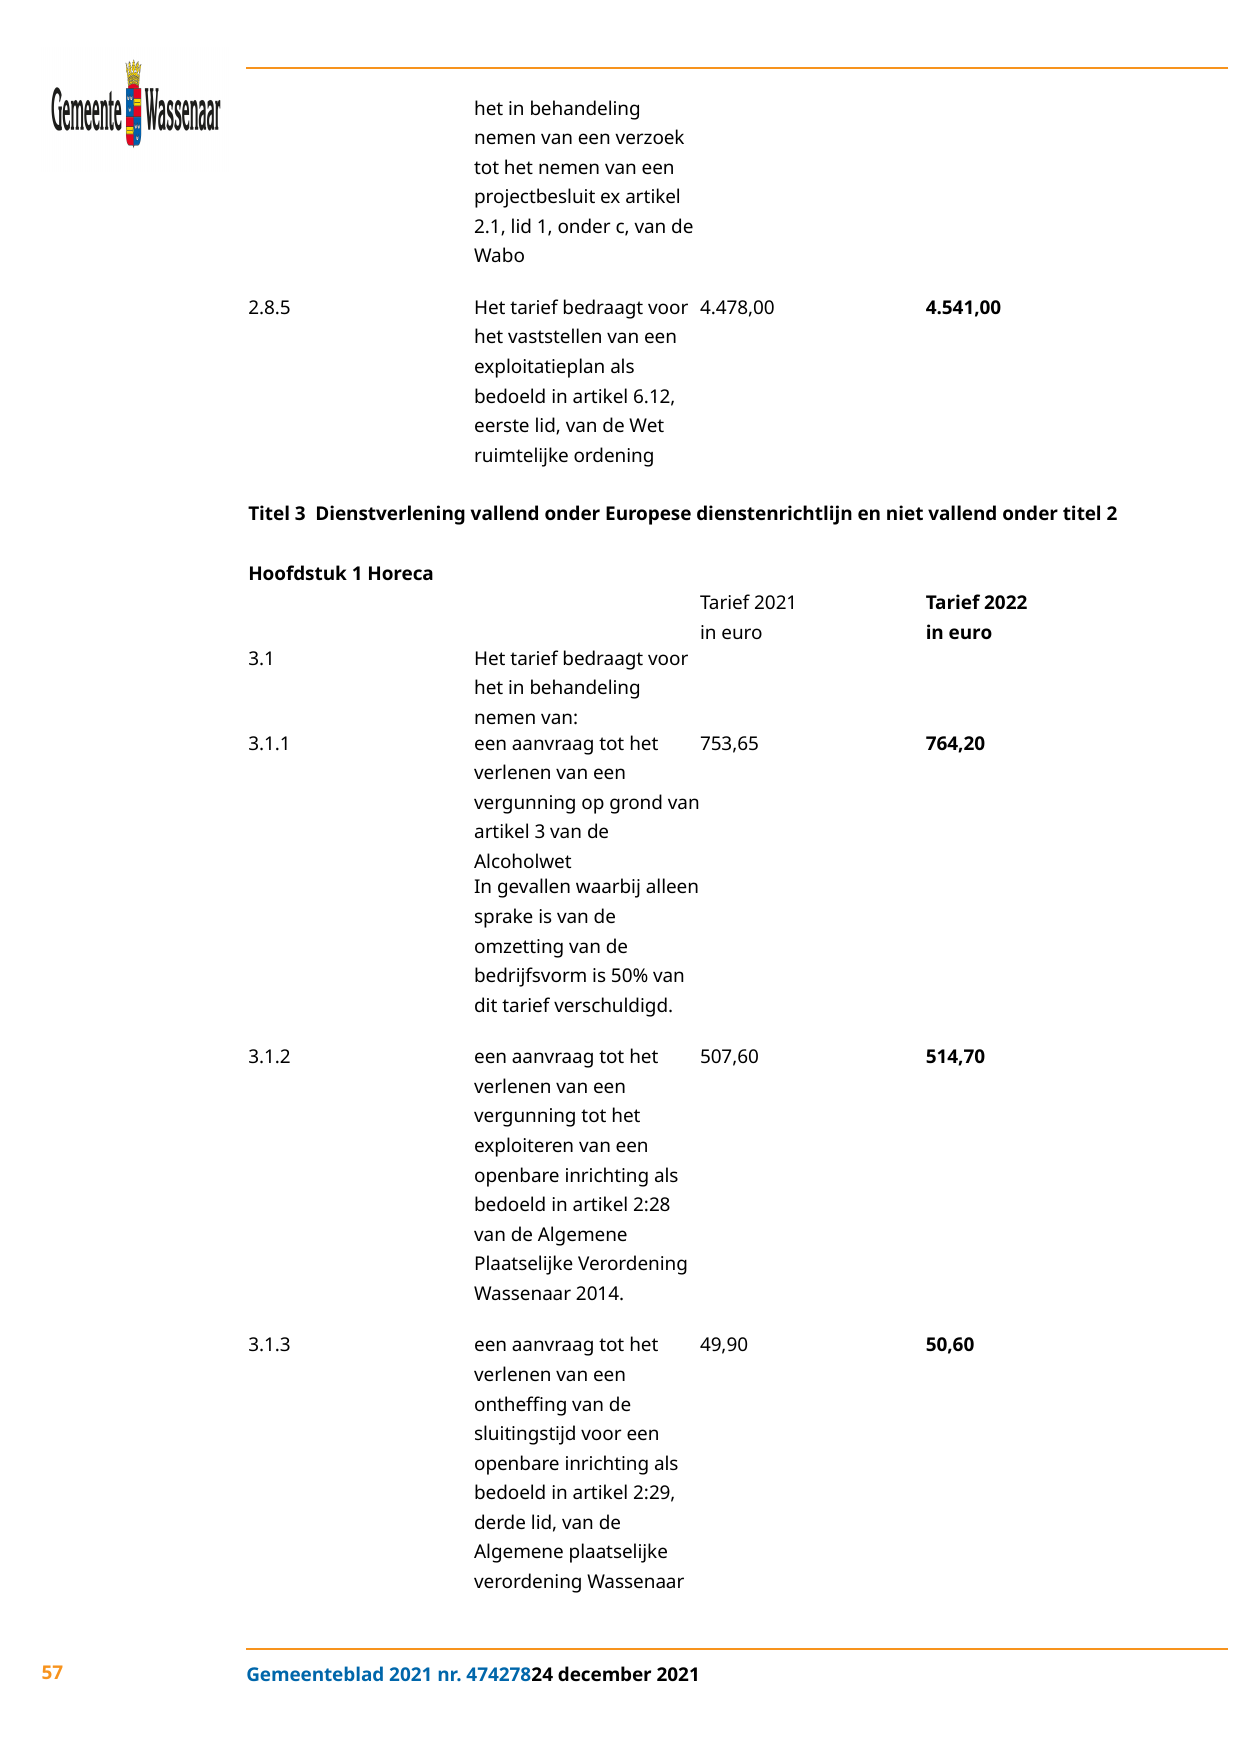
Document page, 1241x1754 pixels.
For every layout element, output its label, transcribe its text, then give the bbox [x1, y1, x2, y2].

table_cell [700, 874, 926, 1018]
table_cell [248, 95, 474, 268]
table_cell [248, 1018, 474, 1043]
table_cell Het tarief bedraagt voor het in behandeling nemen van: [474, 645, 700, 730]
table_cell [248, 874, 474, 1018]
table_cell een aanvraag tot het verlenen van een vergunning op grond van artikel 3 van de Alcoholwet [474, 730, 700, 874]
table_cell 4.541,00 [926, 294, 1152, 468]
table_cell [700, 269, 926, 294]
picture [41, 47, 231, 172]
table_cell 753,65 [700, 730, 926, 874]
text Titel 3 Dienstverlening vallend onder Europese dienstenrichtlijn en niet vallend onder titel 2 [248, 501, 1152, 526]
table_header [474, 590, 700, 645]
table_cell [474, 1018, 700, 1043]
table_header [248, 590, 474, 645]
table_cell 514,70 [926, 1044, 1152, 1306]
table_cell een aanvraag tot het verlenen van een vergunning tot het exploiteren van een openbare inrichting als bedoeld in artikel 2:28 van de Algemene Plaatselijke Verordening Wassenaar 2014. [474, 1044, 700, 1306]
table_cell een aanvraag tot het verlenen van een ontheffing van de sluitingstijd voor een openbare inrichting als bedoeld in artikel 2:29, derde lid, van de Algemene plaatselijke verordening Wassenaar [474, 1332, 700, 1594]
text Hoofdstuk 1 Horeca [248, 560, 1152, 586]
table_cell [926, 874, 1152, 1018]
table_cell [248, 1306, 474, 1332]
table_cell [700, 1306, 926, 1332]
table_cell 3.1.3 [248, 1332, 474, 1594]
table_cell 3.1 [248, 645, 474, 730]
table_cell [248, 269, 474, 294]
table_cell [700, 1018, 926, 1043]
table_cell het in behandeling nemen van een verzoek tot het nemen van een projectbesluit ex artikel 2.1, lid 1, onder c, van de Wabo [474, 95, 700, 268]
table_cell [926, 1018, 1152, 1043]
table_cell 764,20 [926, 730, 1152, 874]
table_header Tarief 2021 in euro [700, 590, 926, 645]
table_cell 4.478,00 [700, 294, 926, 468]
table_cell 3.1.1 [248, 730, 474, 874]
table_cell [926, 645, 1152, 730]
table_cell 507,60 [700, 1044, 926, 1306]
table_cell [474, 1306, 700, 1332]
table_cell [926, 95, 1152, 268]
table_cell [474, 269, 700, 294]
table_cell 50,60 [926, 1332, 1152, 1594]
table_cell 49,90 [700, 1332, 926, 1594]
table_header Tarief 2022 in euro [926, 590, 1152, 645]
table_cell Het tarief bedraagt voor het vaststellen van een exploitatieplan als bedoeld in artikel 6.12, eerste lid, van de Wet ruimtelijke ordening [474, 294, 700, 468]
table_cell [926, 1306, 1152, 1332]
table_cell [700, 645, 926, 730]
table_cell 2.8.5 [248, 294, 474, 468]
table_cell 3.1.2 [248, 1044, 474, 1306]
table_cell [926, 269, 1152, 294]
table_cell [700, 95, 926, 268]
table_cell In gevallen waarbij alleen sprake is van de omzetting van de bedrijfsvorm is 50% van dit tarief verschuldigd. [474, 874, 700, 1018]
